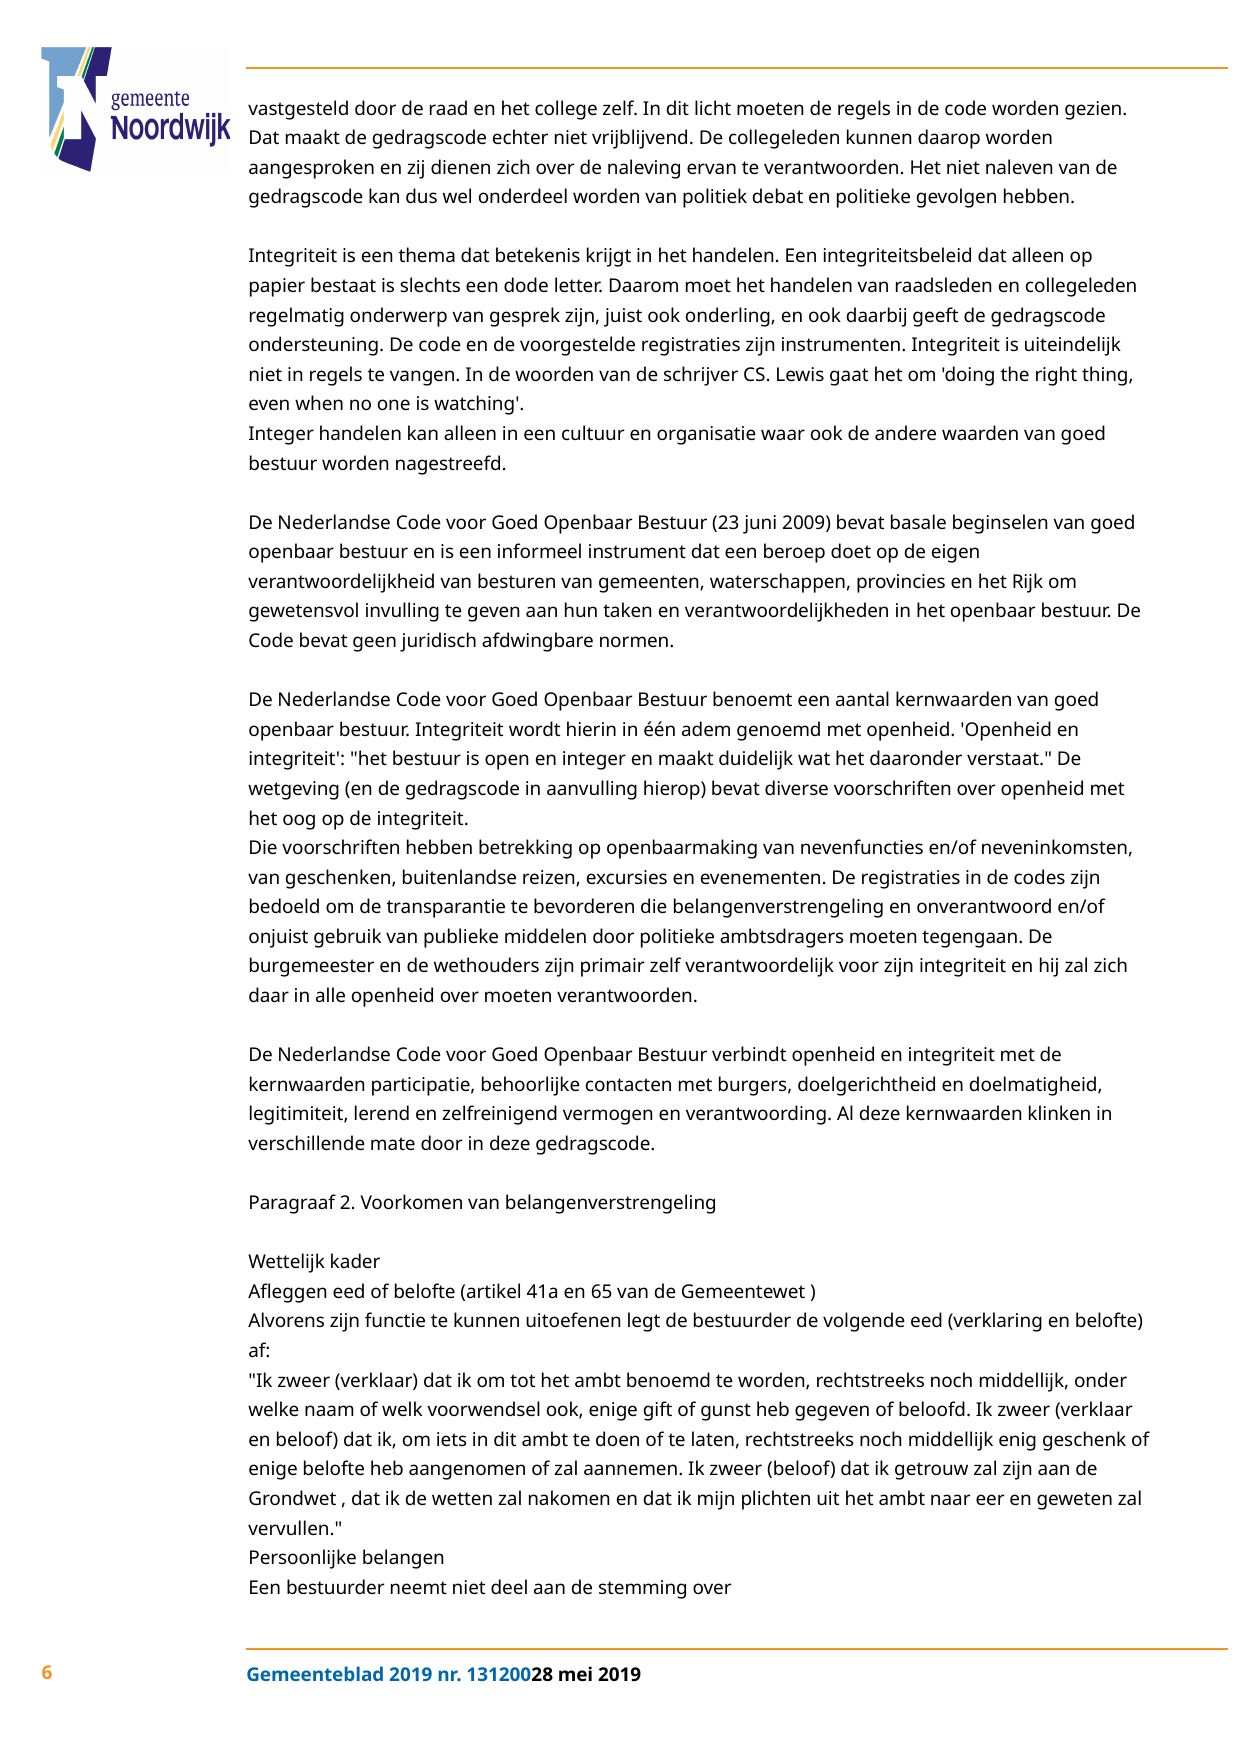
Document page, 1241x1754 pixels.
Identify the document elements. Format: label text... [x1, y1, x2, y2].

text Wettelijk kader [248, 1248, 1152, 1274]
text De Nederlandse Code voor Goed Openbaar Bestuur (23 juni 2009) bevat basale beginselen van goed openbaar bestuur en is een informeel instrument dat een beroep doet op de eigen verantwoordelijkheid van besturen van gemeenten, waterschappen, provincies en het Rijk om gewetensvol invulling te geven aan hun taken en verantwoordelijkheden in het openbaar bestuur. De Code bevat geen juridisch afdwingbare normen. [248, 509, 1152, 653]
text Alvorens zijn functie te kunnen uitoefenen legt de bestuurder de volgende eed (verklaring en belofte) af: [248, 1308, 1152, 1363]
text Die voorschriften hebben betrekking op openbaarmaking van nevenfuncties en/of neveninkomsten, van geschenken, buitenlandse reizen, excursies en evenementen. De registraties in de codes zijn bedoeld om de transparantie te bevorderen die belangenverstrengeling en onverantwoord en/of onjuist gebruik van publieke middelen door politieke ambtsdragers moeten tegengaan. De burgemeester en de wethouders zijn primair zelf verantwoordelijk voor zijn integriteit en hij zal zich daar in alle openheid over moeten verantwoorden. [248, 834, 1152, 1008]
text Afleggen eed of belofte (artikel 41a en 65 van de Gemeentewet ) [248, 1278, 1152, 1304]
text Paragraaf 2. Voorkomen van belangenverstrengeling [248, 1189, 1152, 1215]
text Integer handelen kan alleen in een cultuur en organisatie waar ook de andere waarden van goed bestuur worden nagestreefd. [248, 420, 1152, 476]
text Persoonlijke belangen [248, 1544, 1152, 1570]
picture [41, 47, 231, 172]
text "Ik zweer (verklaar) dat ik om tot het ambt benoemd te worden, rechtstreeks noch middellijk, onder welke naam of welk voorwendsel ook, enige gift of gunst heb gegeven of beloofd. Ik zweer (verklaar en beloof) dat ik, om iets in dit ambt te doen of te laten, rechtstreeks noch middellijk enig geschenk of enige belofte heb aangenomen of zal aannemen. Ik zweer (beloof) dat ik getrouw zal zijn aan de Grondwet , dat ik de wetten zal nakomen en dat ik mijn plichten uit het ambt naar eer en geweten zal vervullen." [248, 1367, 1152, 1541]
text De Nederlandse Code voor Goed Openbaar Bestuur benoemt een aantal kernwaarden van goed openbaar bestuur. Integriteit wordt hierin in één adem genoemd met openheid. 'Openheid en integriteit': "het bestuur is open en integer en maakt duidelijk wat het daaronder verstaat." De wetgeving (en de gedragscode in aanvulling hierop) bevat diverse voorschriften over openheid met het oog op de integriteit. [248, 686, 1152, 831]
text vastgesteld door de raad en het college zelf. In dit licht moeten de regels in de code worden gezien. Dat maakt de gedragscode echter niet vrijblijvend. De collegeleden kunnen daarop worden aangesproken en zij dienen zich over de naleving ervan te verantwoorden. Het niet naleven van de gedragscode kan dus wel onderdeel worden van politiek debat en politieke gevolgen hebben. [248, 95, 1152, 209]
text Integriteit is een thema dat betekenis krijgt in het handelen. Een integriteitsbeleid dat alleen op papier bestaat is slechts een dode letter. Daarom moet het handelen van raadsleden en collegeleden regelmatig onderwerp van gesprek zijn, juist ook onderling, en ook daarbij geeft de gedragscode ondersteuning. De code en de voorgestelde registraties zijn instrumenten. Integriteit is uiteindelijk niet in regels te vangen. In de woorden van de schrijver CS. Lewis gaat het om 'doing the right thing, even when no one is watching'. [248, 243, 1152, 416]
text Een bestuurder neemt niet deel aan de stemming over [248, 1574, 1152, 1600]
text De Nederlandse Code voor Goed Openbaar Bestuur verbindt openheid en integriteit met de kernwaarden participatie, behoorlijke contacten met burgers, doelgerichtheid en doelmatigheid, legitimiteit, lerend en zelfreinigend vermogen en verantwoording. Al deze kernwaarden klinken in verschillende mate door in deze gedragscode. [248, 1041, 1152, 1156]
